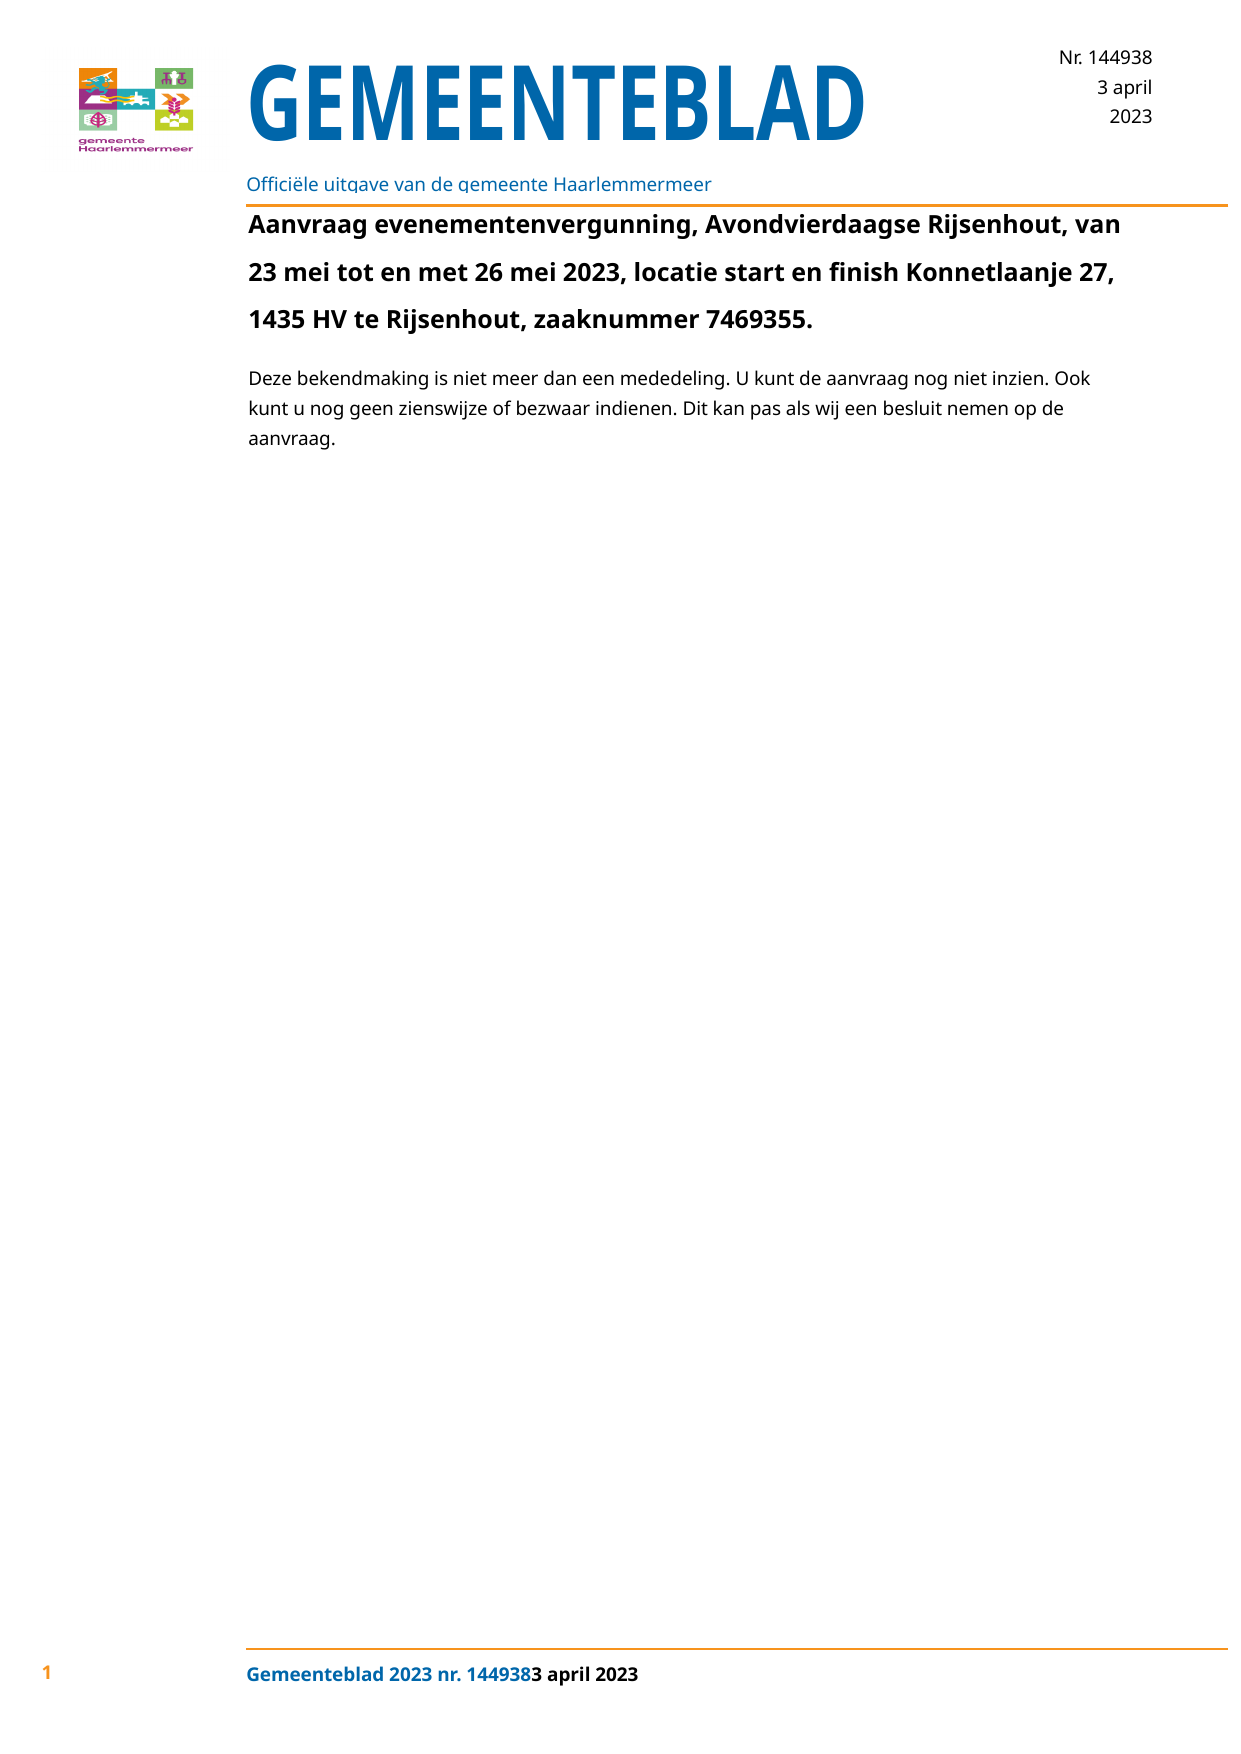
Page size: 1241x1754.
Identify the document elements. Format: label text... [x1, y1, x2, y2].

text Deze bekendmaking is niet meer dan een mededeling. U kunt de aanvraag nog niet inzien. Ook kunt u nog geen zienswijze of bezwaar indienen. Dit kan pas als wij een besluit nemen op de aanvraag. [248, 366, 1152, 450]
text Aanvraag evenementenvergunning, Avondvierdaagse Rijsenhout, van 23 mei tot en met 26 mei 2023, locatie start en finish Konnetlaanje 27, 1435 HV te Rijsenhout, zaaknummer 7469355. [248, 207, 1152, 336]
picture [41, 47, 231, 172]
